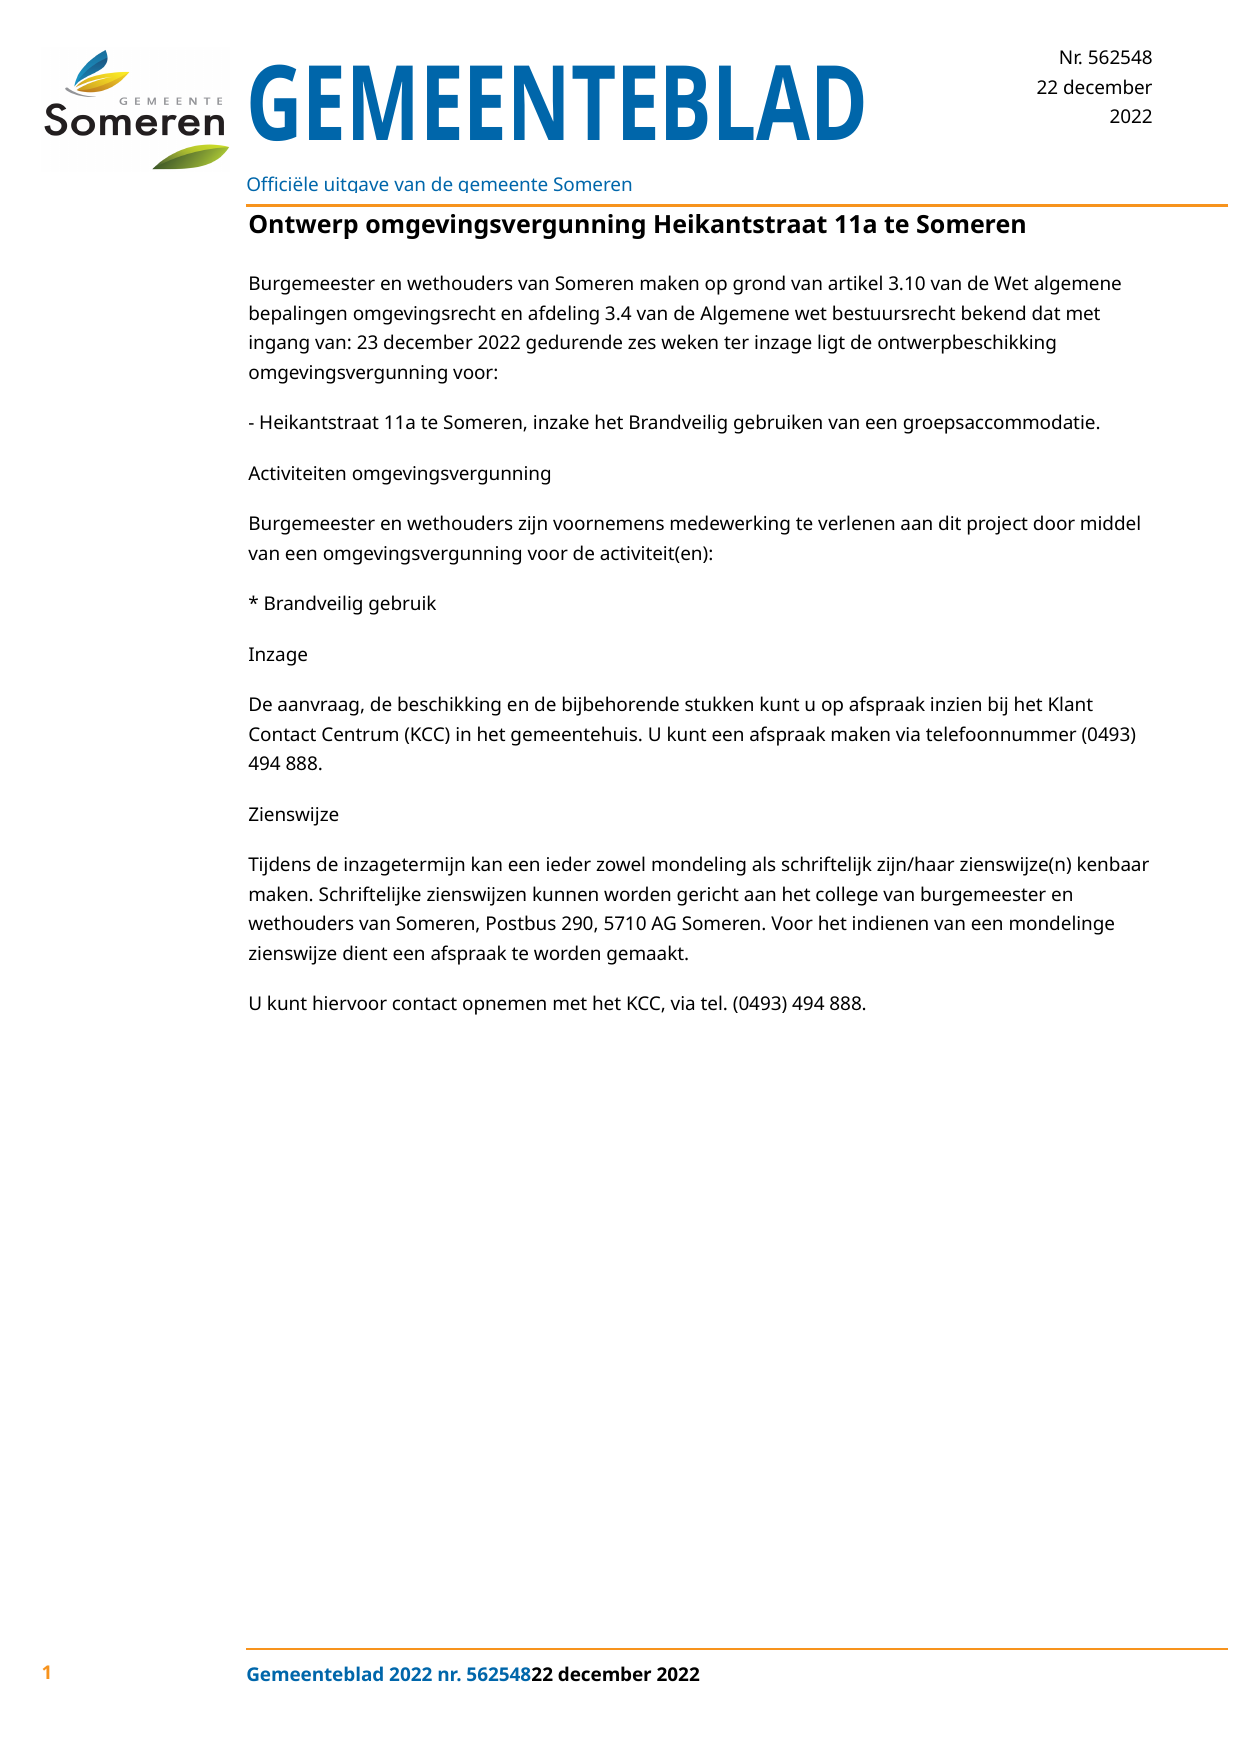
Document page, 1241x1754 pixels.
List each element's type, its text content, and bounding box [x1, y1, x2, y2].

text De aanvraag, de beschikking en de bijbehorende stukken kunt u op afspraak inzien bij het Klant Contact Centrum (KCC) in het gemeentehuis. U kunt een afspraak maken via telefoonnummer (0493) 494 888. [248, 691, 1152, 776]
text Burgemeester en wethouders zijn voornemens medewerking te verlenen aan dit project door middel van een omgevingsvergunning voor de activiteit(en): [248, 510, 1152, 566]
text Zienswijze [248, 801, 1152, 826]
text * Brandveilig gebruik [248, 590, 1152, 616]
text U kunt hiervoor contact opnemen met het KCC, via tel. (0493) 494 888. [248, 990, 1152, 1016]
picture [41, 47, 231, 172]
text Activiteiten omgevingsvergunning [248, 460, 1152, 486]
text Tijdens de inzagetermijn kan een ieder zowel mondeling als schriftelijk zijn/haar zienswijze(n) kenbaar maken. Schriftelijke zienswijzen kunnen worden gericht aan het college van burgemeester en wethouders van Someren, Postbus 290, 5710 AG Someren. Voor het indienen van een mondelinge zienswijze dient een afspraak te worden gemaakt. [248, 851, 1152, 966]
text Inzage [248, 641, 1152, 666]
text Ontwerp omgevingsvergunning Heikantstraat 11a te Someren [248, 207, 1152, 241]
text Burgemeester en wethouders van Someren maken op grond van artikel 3.10 van de Wet algemene bepalingen omgevingsrecht en afdeling 3.4 van de Algemene wet bestuursrecht bekend dat met ingang van: 23 december 2022 gedurende zes weken ter inzage ligt de ontwerpbeschikking omgevingsvergunning voor: [248, 270, 1152, 385]
text - Heikantstraat 11a te Someren, inzake het Brandveilig gebruiken van een groepsaccommodatie. [248, 409, 1152, 435]
